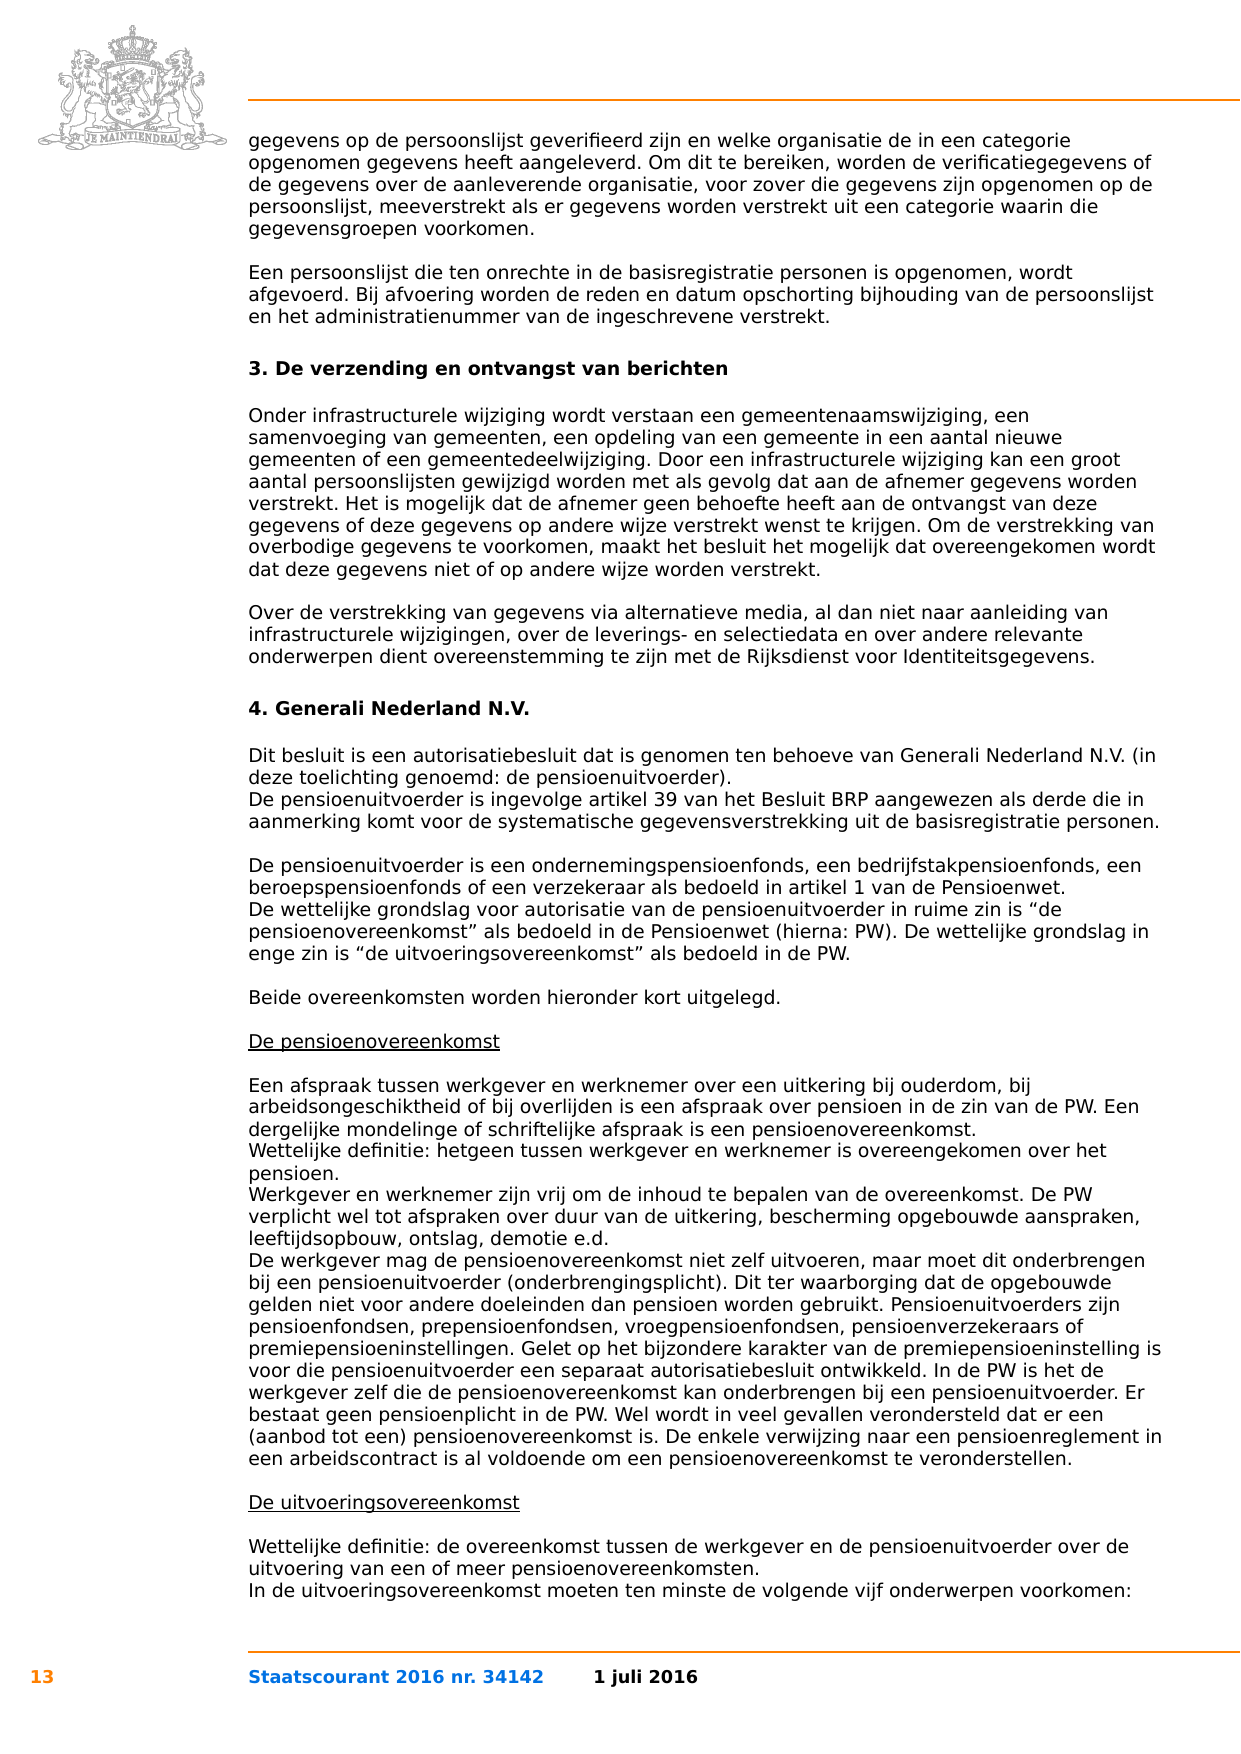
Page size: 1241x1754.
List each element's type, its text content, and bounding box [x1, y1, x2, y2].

text Wettelijke definitie: de overeenkomst tussen de werkgever en de pensioenuitvoerder over de uitvoering van een of meer pensioenovereenkomsten. [248, 1536, 1163, 1580]
text Dit besluit is een autorisatiebesluit dat is genomen ten behoeve van Generali Nederland N.V. (in deze toelichting genoemd: de pensioenuitvoerder). [248, 745, 1163, 789]
text De werkgever mag de pensioenovereenkomst niet zelf uitvoeren, maar moet dit onderbrengen bij een pensioenuitvoerder (onderbrengingsplicht). Dit ter waarborging dat de opgebouwde gelden niet voor andere doeleinden dan pensioen worden gebruikt. Pensioenuitvoerders zijn pensioenfondsen, prepensioenfondsen, vroegpensioenfondsen, pensioenverzekeraars of premiepensioeninstellingen. Gelet op het bijzondere karakter van de premiepensioeninstelling is voor die pensioenuitvoerder een separaat autorisatiebesluit ontwikkeld. In de PW is het de werkgever zelf die de pensioenovereenkomst kan onderbrengen bij een pensioenuitvoerder. Er bestaat geen pensioenplicht in de PW. Wel wordt in veel gevallen verondersteld dat er een (aanbod tot een) pensioenovereenkomst is. De enkele verwijzing naar een pensioenreglement in een arbeidscontract is al voldoende om een pensioenovereenkomst te veronderstellen. [248, 1250, 1163, 1470]
text Een afspraak tussen werkgever en werknemer over een uitkering bij ouderdom, bij arbeidsongeschiktheid of bij overlijden is een afspraak over pensioen in de zin van de PW. Een dergelijke mondelinge of schriftelijke afspraak is een pensioenovereenkomst. [248, 1074, 1163, 1140]
text Beide overeenkomsten worden hieronder kort uitgelegd. [248, 987, 1163, 1009]
subtitle 4. Generali Nederland N.V. [248, 698, 1163, 720]
text Wettelijke definitie: hetgeen tussen werkgever en werknemer is overeengekomen over het pensioen. [248, 1140, 1163, 1184]
picture [38, 25, 227, 150]
text Werkgever en werknemer zijn vrij om de inhoud te bepalen van de overeenkomst. De PW verplicht wel tot afspraken over duur van de uitkering, bescherming opgebouwde aanspraken, leeftijdsopbouw, ontslag, demotie e.d. [248, 1184, 1163, 1250]
text Over de verstrekking van gegevens via alternatieve media, al dan niet naar aanleiding van infrastructurele wijzigingen, over de leverings- en selectiedata en over andere relevante onderwerpen dient overeenstemming te zijn met de Rijksdienst voor Identiteitsgegevens. [248, 602, 1163, 668]
text gegevens op de persoonslijst geverifieerd zijn en welke organisatie de in een categorie opgenomen gegevens heeft aangeleverd. Om dit te bereiken, worden de verificatiegegevens of de gegevens over de aanleverende organisatie, voor zover die gegevens zijn opgenomen op de persoonslijst, meeverstrekt als er gegevens worden verstrekt uit een categorie waarin die gegevensgroepen voorkomen. [248, 130, 1163, 240]
subtitle De pensioenovereenkomst [248, 1031, 1163, 1053]
text De wettelijke grondslag voor autorisatie van de pensioenuitvoerder in ruime zin is “de pensioenovereenkomst” als bedoeld in de Pensioenwet (hierna: PW). De wettelijke grondslag in enge zin is “de uitvoeringsovereenkomst” als bedoeld in de PW. [248, 899, 1163, 965]
text In de uitvoeringsovereenkomst moeten ten minste de volgende vijf onderwerpen voorkomen: [248, 1580, 1163, 1602]
text De pensioenuitvoerder is ingevolge artikel 39 van het Besluit BRP aangewezen als derde die in aanmerking komt voor de systematische gegevensverstrekking uit de basisregistratie personen. [248, 789, 1163, 833]
subtitle De uitvoeringsovereenkomst [248, 1492, 1163, 1514]
text Een persoonslijst die ten onrechte in de basisregistratie personen is opgenomen, wordt afgevoerd. Bij afvoering worden de reden en datum opschorting bijhouding van de persoonslijst en het administratienummer van de ingeschrevene verstrekt. [248, 262, 1163, 328]
text De pensioenuitvoerder is een ondernemingspensioenfonds, een bedrijfstakpensioenfonds, een beroepspensioenfonds of een verzekeraar als bedoeld in artikel 1 van de Pensioenwet. [248, 855, 1163, 899]
subtitle 3. De verzending en ontvangst van berichten [248, 358, 1163, 379]
text Onder infrastructurele wijziging wordt verstaan een gemeentenaamswijziging, een samenvoeging van gemeenten, een opdeling van een gemeente in een aantal nieuwe gemeenten of een gemeentedeelwijziging. Door een infrastructurele wijziging kan een groot aantal persoonslijsten gewijzigd worden met als gevolg dat aan de afnemer gegevens worden verstrekt. Het is mogelijk dat de afnemer geen behoefte heeft aan de ontvangst van deze gegevens of deze gegevens op andere wijze verstrekt wenst te krijgen. Om de verstrekking van overbodige gegevens te voorkomen, maakt het besluit het mogelijk dat overeengekomen wordt dat deze gegevens niet of op andere wijze worden verstrekt. [248, 404, 1163, 580]
